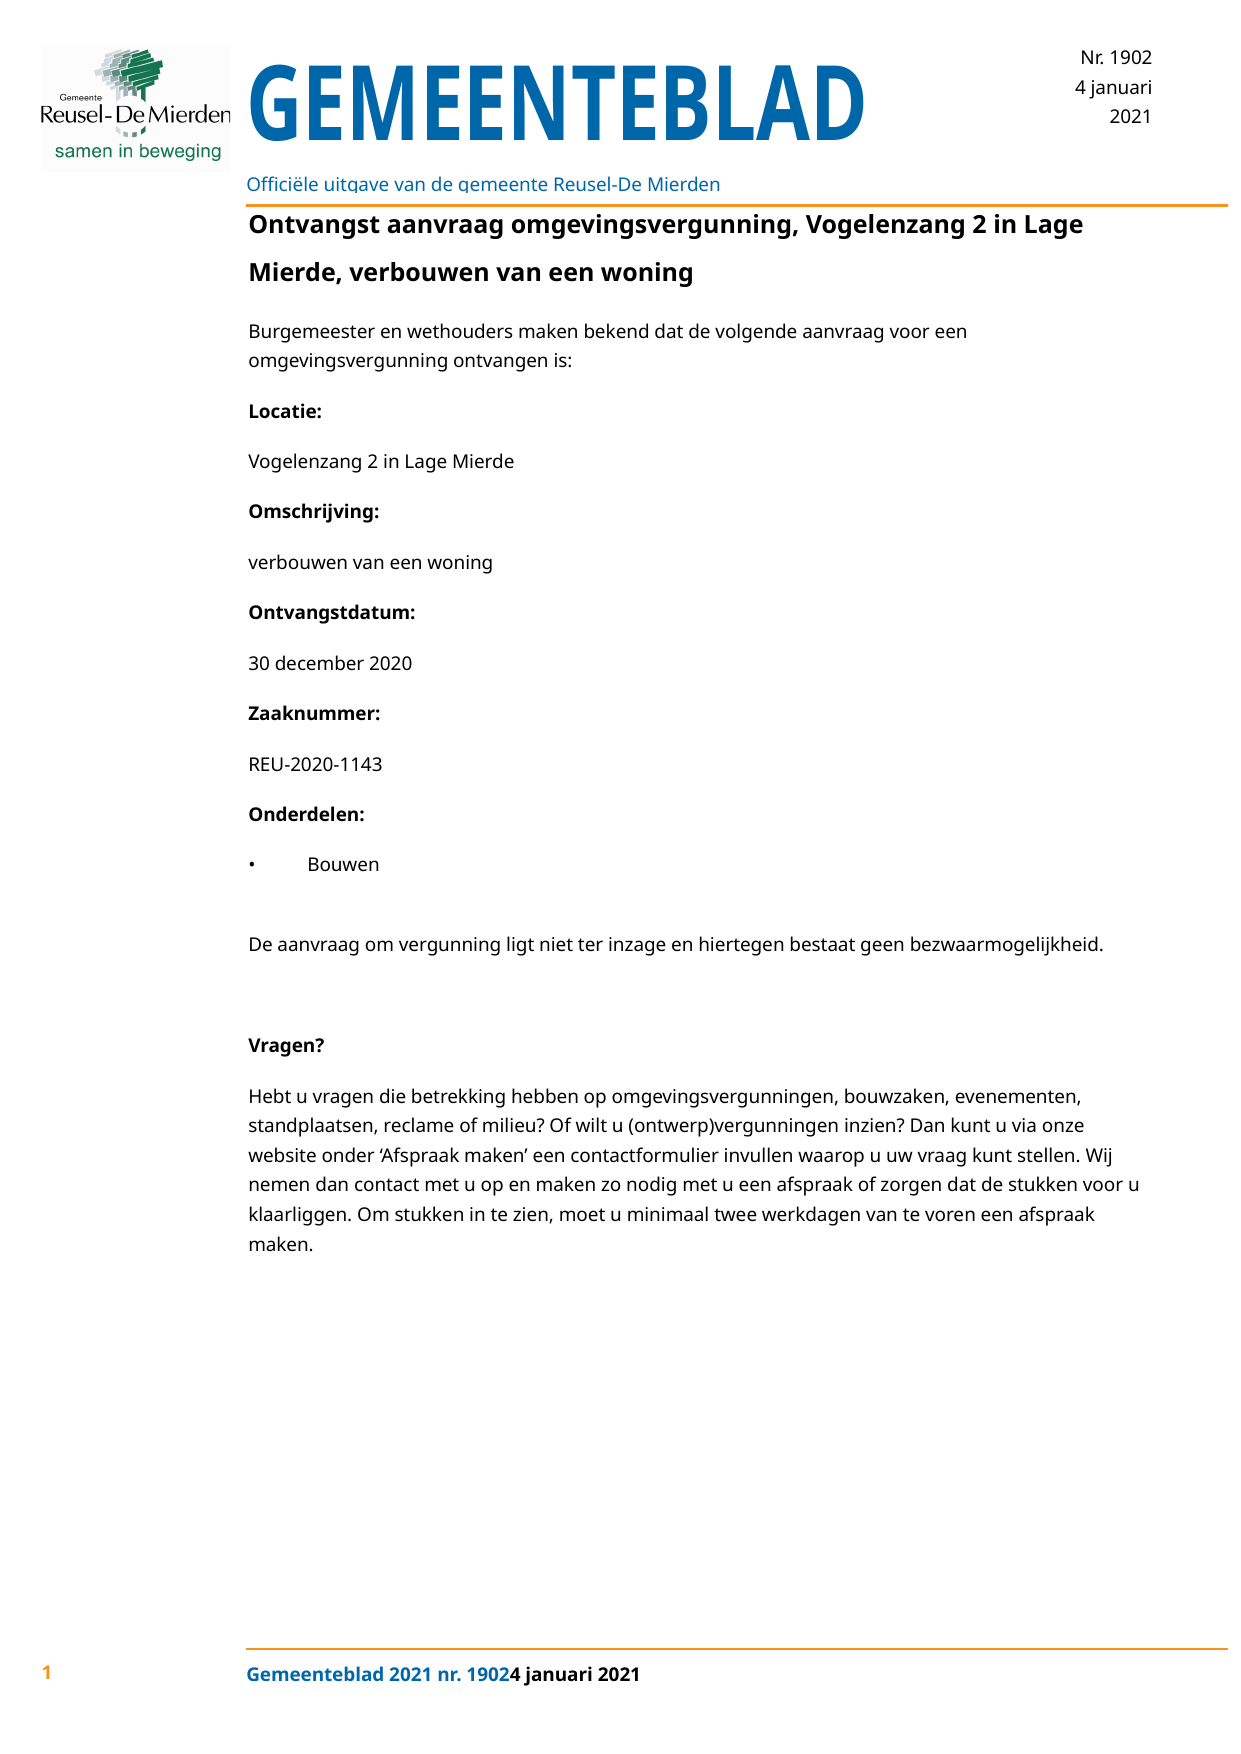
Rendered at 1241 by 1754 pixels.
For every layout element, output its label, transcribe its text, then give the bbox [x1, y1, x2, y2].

text Vogelenzang 2 in Lage Mierde [248, 448, 1152, 474]
text Burgemeester en wethouders maken bekend dat de volgende aanvraag voor een omgevingsvergunning ontvangen is: [248, 318, 1152, 373]
text Onderdelen: [248, 801, 1152, 827]
text 30 december 2020 [248, 650, 1152, 676]
text REU-2020-1143 [248, 751, 1152, 777]
text De aanvraag om vergunning ligt niet ter inzage en hiertegen bestaat geen bezwaarmogelijkheid. [248, 932, 1152, 957]
text Ontvangstdatum: [248, 599, 1152, 625]
text verbouwen van een woning [248, 549, 1152, 575]
text Omschrijving: [248, 499, 1152, 524]
text Zaaknummer: [248, 700, 1152, 726]
text Hebt u vragen die betrekking hebben op omgevingsvergunningen, bouwzaken, evenementen, standplaatsen, reclame of milieu? Of wilt u (ontwerp)vergunningen inzien? Dan kunt u via onze website onder ‘Afspraak maken’ een contactformulier invullen waarop u uw vraag kunt stellen. Wij nemen dan contact met u op en maken zo nodig met u een afspraak of zorgen dat de stukken voor u klaarliggen. Om stukken in te zien, moet u minimaal twee werkdagen van te voren een afspraak maken. [248, 1083, 1152, 1257]
picture [41, 47, 231, 172]
text Vragen? [248, 1032, 1152, 1058]
list Bouwen [248, 852, 1152, 877]
text Locatie: [248, 398, 1152, 424]
text Ontvangst aanvraag omgevingsvergunning, Vogelenzang 2 in Lage Mierde, verbouwen van een woning [248, 207, 1152, 288]
